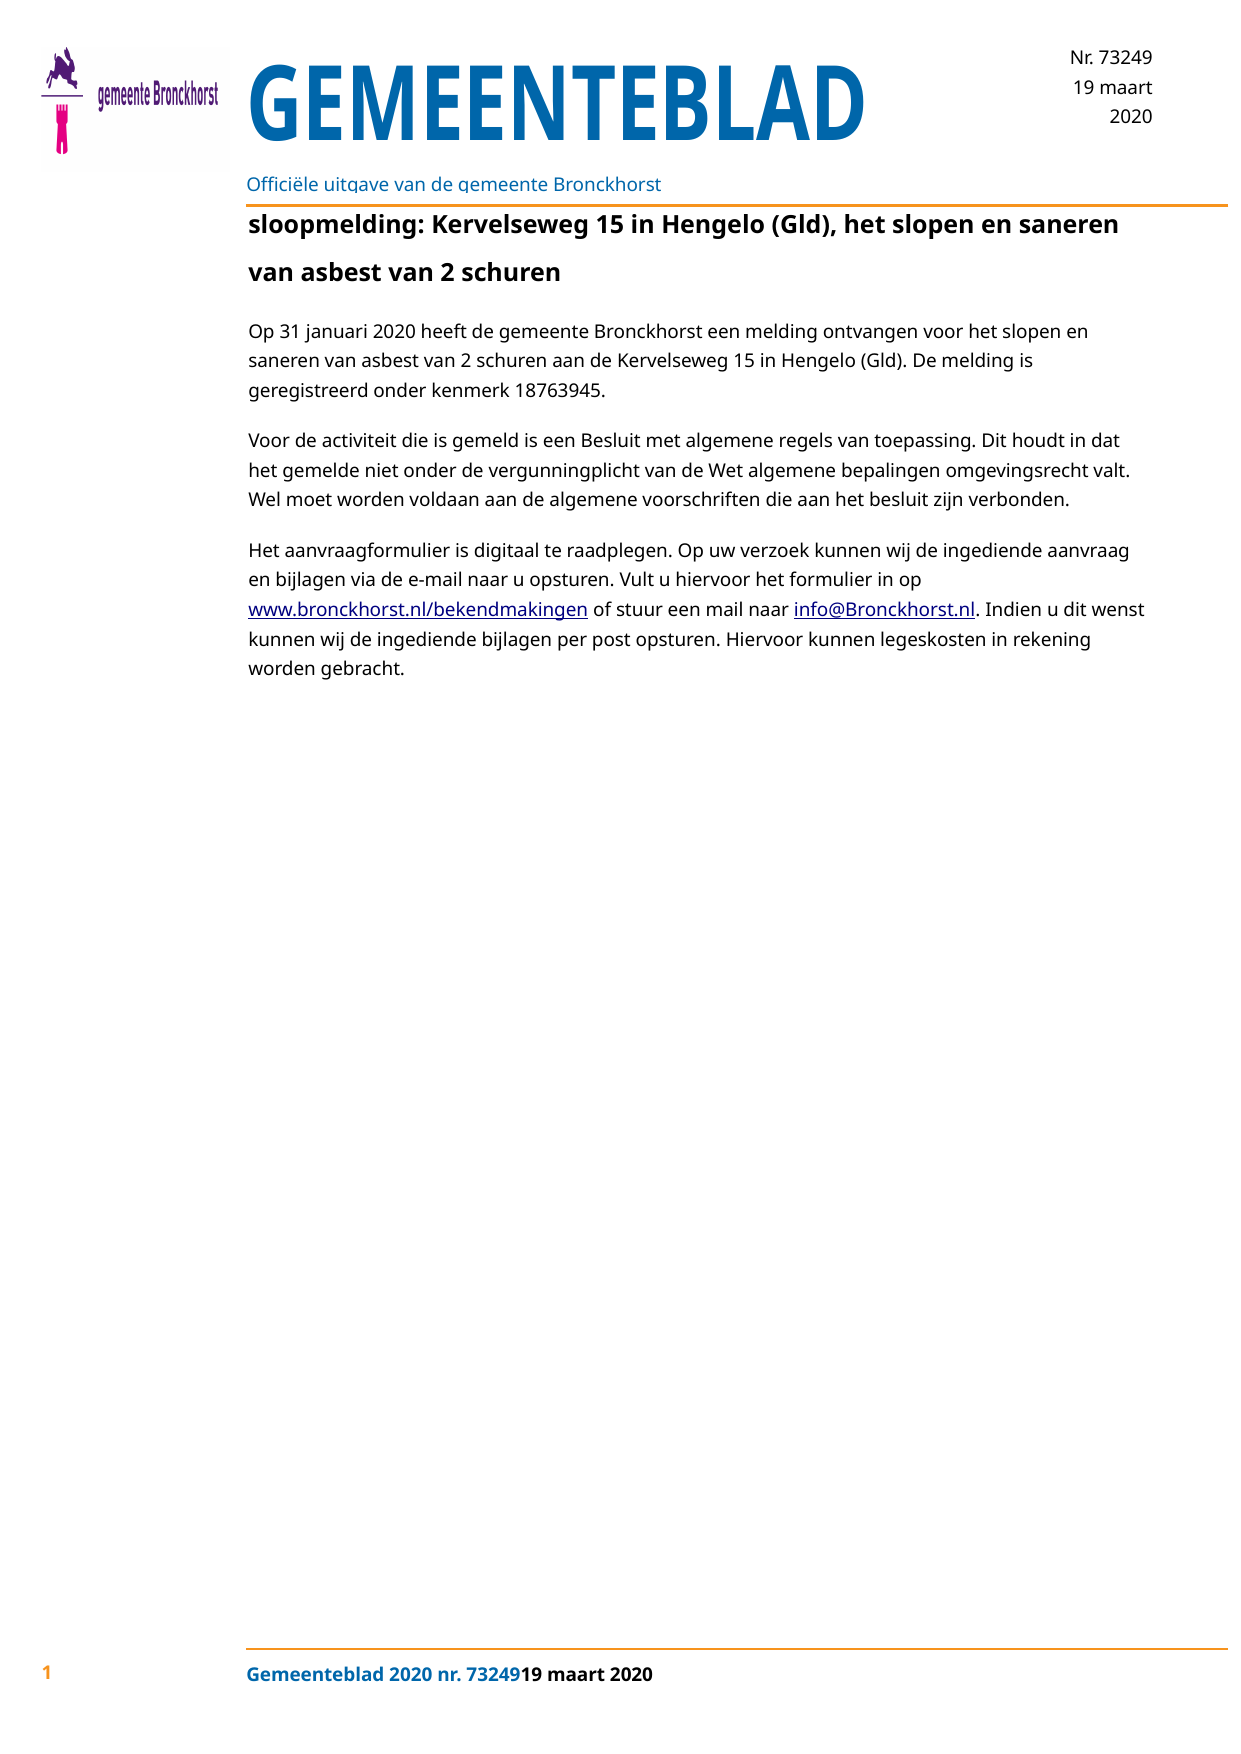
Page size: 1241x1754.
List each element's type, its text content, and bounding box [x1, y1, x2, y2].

picture [41, 47, 231, 172]
text sloopmelding: Kervelseweg 15 in Hengelo (Gld), het slopen en saneren van asbest van 2 schuren [248, 207, 1152, 288]
text Voor de activiteit die is gemeld is een Besluit met algemene regels van toepassing. Dit houdt in dat het gemelde niet onder de vergunningplicht van de Wet algemene bepalingen omgevingsrecht valt. Wel moet worden voldaan aan de algemene voorschriften die aan het besluit zijn verbonden. [248, 427, 1152, 512]
text Op 31 januari 2020 heeft de gemeente Bronckhorst een melding ontvangen voor het slopen en saneren van asbest van 2 schuren aan de Kervelseweg 15 in Hengelo (Gld). De melding is geregistreerd onder kenmerk 18763945. [248, 318, 1152, 403]
text Het aanvraagformulier is digitaal te raadplegen. Op uw verzoek kunnen wij de ingediende aanvraag en bijlagen via de e-mail naar u opsturen. Vult u hiervoor het formulier in op www.bronckhorst.nl/bekendmakingen of stuur een mail naar info@Bronckhorst.nl. Indien u dit wenst kunnen wij de ingediende bijlagen per post opsturen. Hiervoor kunnen legeskosten in rekening worden gebracht. [248, 537, 1152, 681]
